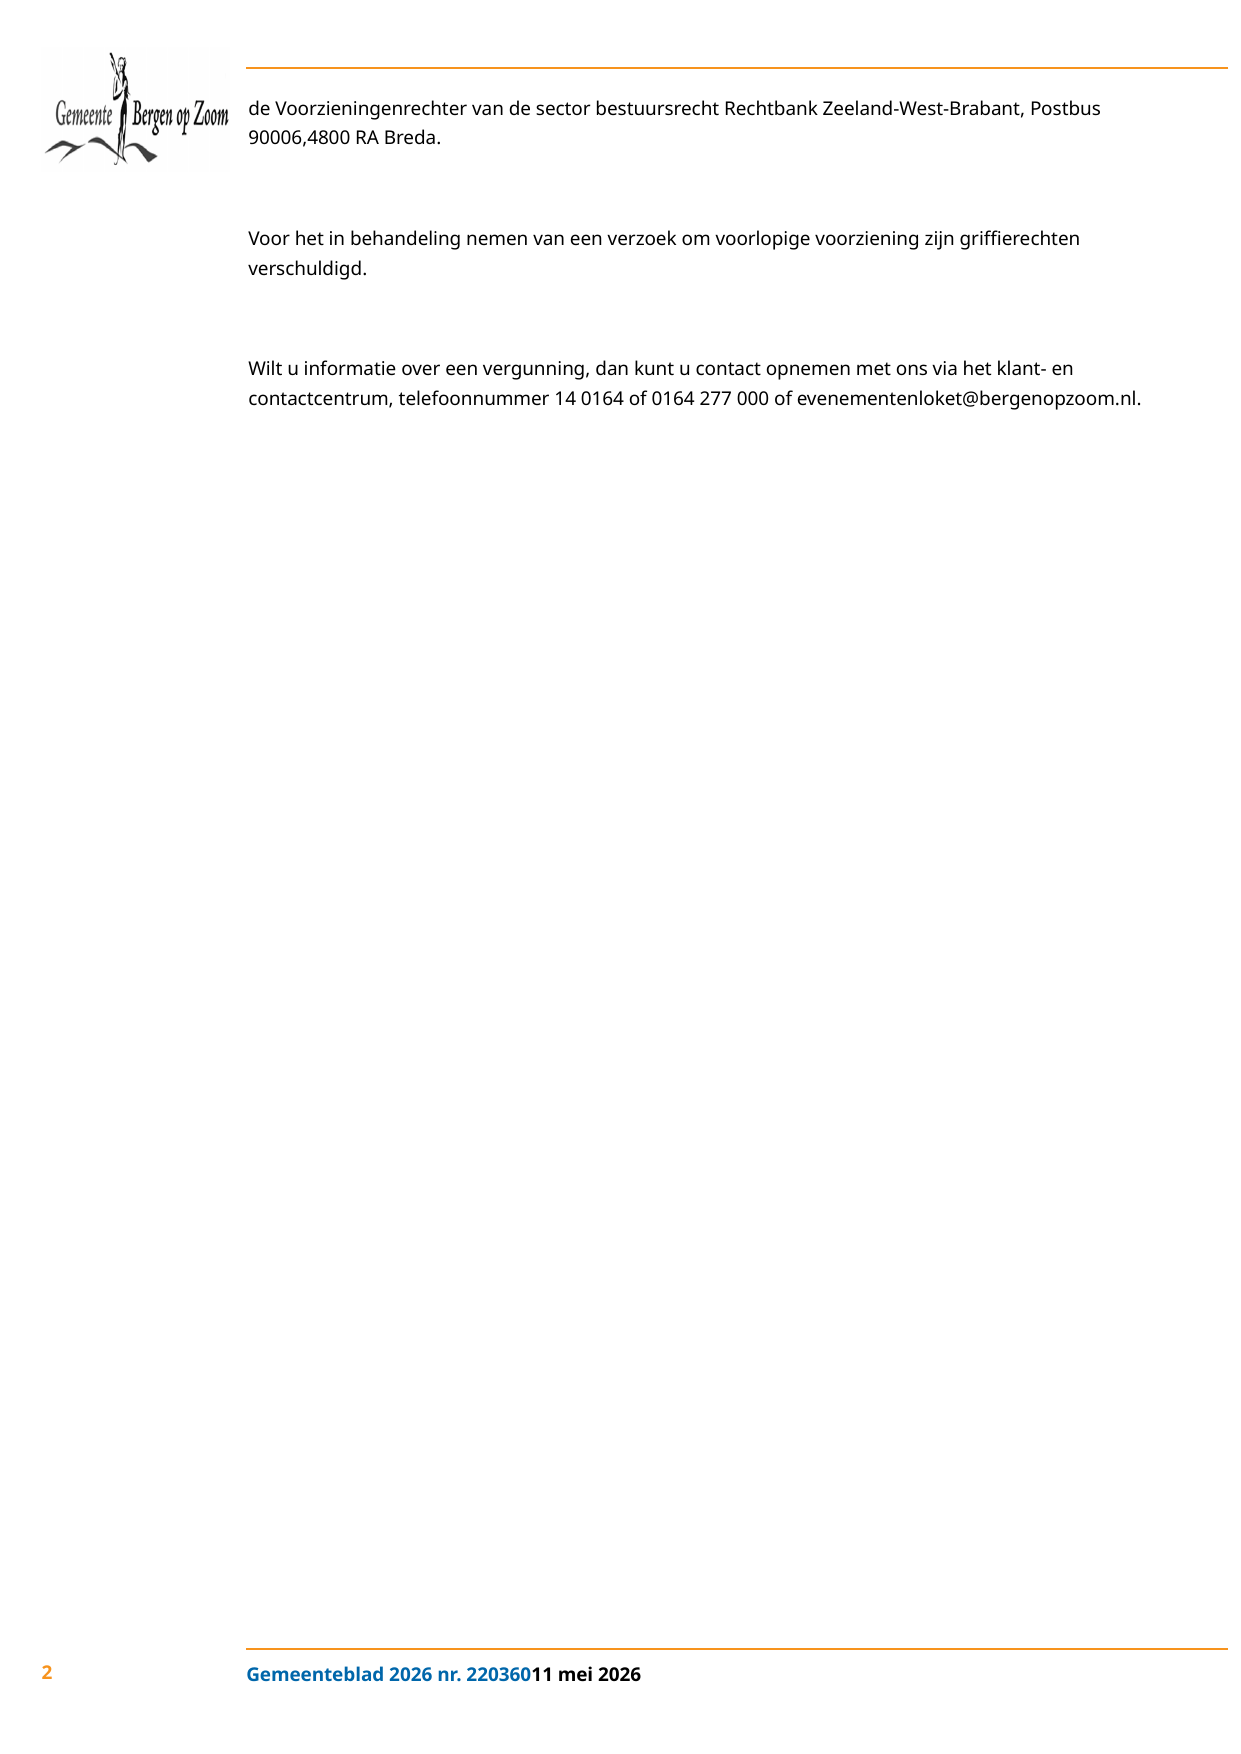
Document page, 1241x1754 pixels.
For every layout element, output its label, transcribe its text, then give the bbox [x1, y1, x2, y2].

picture [41, 47, 231, 172]
text Wilt u informatie over een vergunning, dan kunt u contact opnemen met ons via het klant- en contactcentrum, telefoonnummer 14 0164 of 0164 277 000 of evenementenloket@bergenopzoom.nl. [248, 356, 1152, 411]
text Voor het in behandeling nemen van een verzoek om voorlopige voorziening zijn griffierechten verschuldigd. [248, 225, 1152, 281]
text de Voorzieningenrechter van de sector bestuursrecht Rechtbank Zeeland-West-Brabant, Postbus 90006,4800 RA Breda. [248, 95, 1152, 150]
